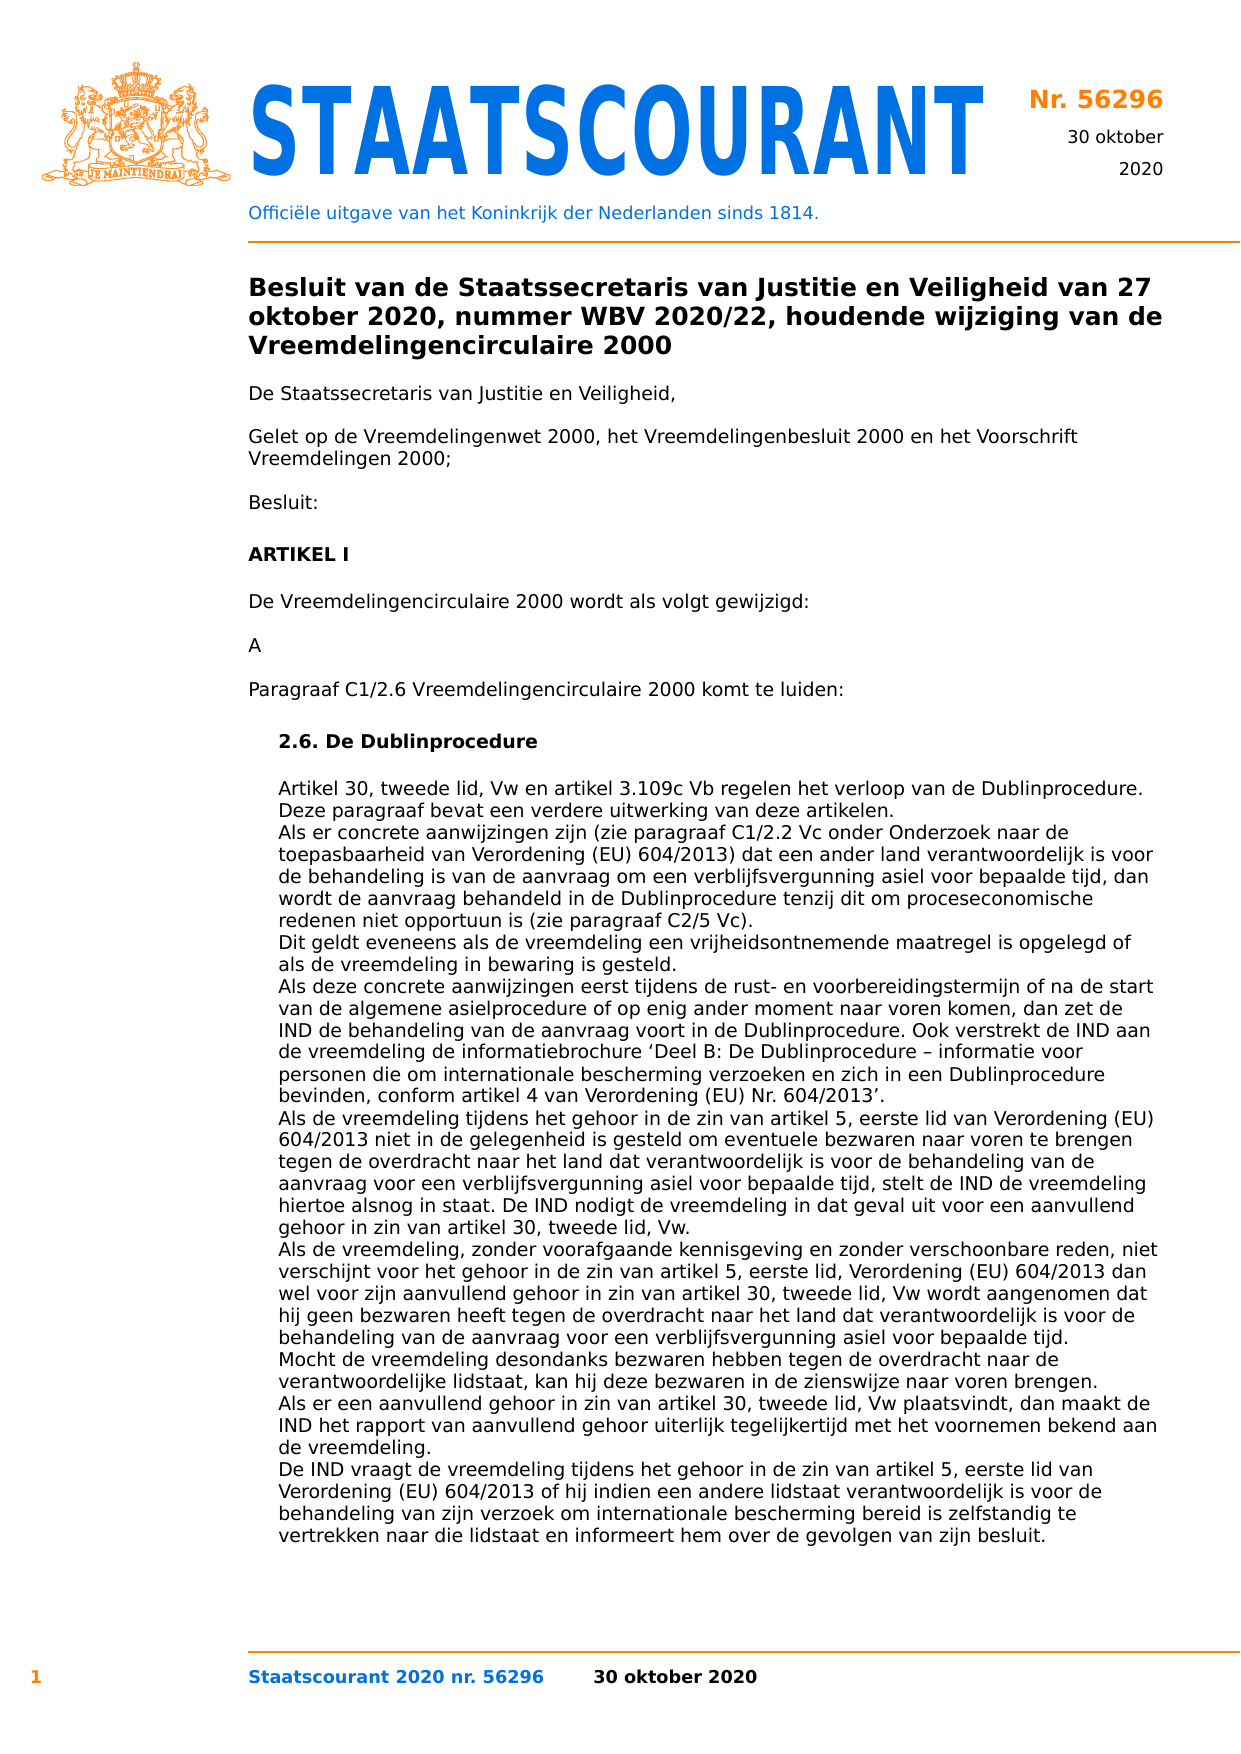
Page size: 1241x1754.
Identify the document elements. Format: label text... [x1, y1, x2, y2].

table_header STAATSCOURANT [248, 62, 998, 203]
text Dit geldt eveneens als de vreemdeling een vrijheidsontnemende maatregel is opgelegd of als de vreemdeling in bewaring is gesteld. [278, 932, 1163, 976]
text Als er een aanvullend gehoor in zin van artikel 30, tweede lid, Vw plaatsvindt, dan maakt de IND het rapport van aanvullend gehoor uiterlijk tegelijkertijd met het voornemen bekend aan de vreemdeling. [278, 1393, 1163, 1459]
text De Staatssecretaris van Justitie en Veiligheid, [248, 382, 1163, 404]
text A [248, 635, 1163, 657]
subtitle ARTIKEL I [248, 544, 1163, 566]
text Paragraaf C1/2.6 Vreemdelingencirculaire 2000 komt te luiden: [248, 679, 1163, 701]
text Als deze concrete aanwijzingen eerst tijdens de rust- en voorbereidingstermijn of na de start van de algemene asielprocedure of op enig ander moment naar voren komen, dan zet de IND de behandeling van de aanvraag voort in de Dublinprocedure. Ook verstrekt de IND aan de vreemdeling de informatiebrochure ‘Deel B: De Dublinprocedure – informatie voor personen die om internationale bescherming verzoeken en zich in een Dublinprocedure bevinden, conform artikel 4 van Verordening (EU) Nr. 604/2013’. [278, 976, 1163, 1107]
table_cell Officiële uitgave van het Koninkrijk der Nederlanden sinds 1814. [248, 203, 1240, 241]
text Mocht de vreemdeling desondanks bezwaren hebben tegen de overdracht naar de verantwoordelijke lidstaat, kan hij deze bezwaren in de zienswijze naar voren brengen. [278, 1349, 1163, 1393]
table_cell 2020 [998, 153, 1240, 203]
text Artikel 30, tweede lid, Vw en artikel 3.109c Vb regelen het verloop van de Dublinprocedure. Deze paragraaf bevat een verdere uitwerking van deze artikelen. [278, 778, 1163, 822]
picture [41, 62, 231, 186]
text Gelet op de Vreemdelingenwet 2000, het Vreemdelingenbesluit 2000 en het Voorschrift Vreemdelingen 2000; [248, 426, 1163, 470]
text Besluit: [248, 492, 1163, 514]
text De Vreemdelingencirculaire 2000 wordt als volgt gewijzigd: [248, 591, 1163, 613]
table_cell 30 oktober [998, 121, 1240, 153]
subtitle 2.6. De Dublinprocedure [278, 731, 1163, 753]
table_header Nr. 56296 [998, 62, 1240, 121]
text Als de vreemdeling tijdens het gehoor in de zin van artikel 5, eerste lid van Verordening (EU) 604/2013 niet in de gelegenheid is gesteld om eventuele bezwaren naar voren te brengen tegen de overdracht naar het land dat verantwoordelijk is voor de behandeling van de aanvraag voor een verblijfsvergunning asiel voor bepaalde tijd, stelt de IND de vreemdeling hiertoe alsnog in staat. De IND nodigt de vreemdeling in dat geval uit voor een aanvullend gehoor in zin van artikel 30, tweede lid, Vw. [278, 1107, 1163, 1239]
subtitle Besluit van de Staatssecretaris van Justitie en Veiligheid van 27 oktober 2020, nummer WBV 2020/22, houdende wijziging van de Vreemdelingencirculaire 2000 [248, 273, 1163, 361]
text Als de vreemdeling, zonder voorafgaande kennisgeving en zonder verschoonbare reden, niet verschijnt voor het gehoor in de zin van artikel 5, eerste lid, Verordening (EU) 604/2013 dan wel voor zijn aanvullend gehoor in zin van artikel 30, tweede lid, Vw wordt aangenomen dat hij geen bezwaren heeft tegen de overdracht naar het land dat verantwoordelijk is voor de behandeling van de aanvraag voor een verblijfsvergunning asiel voor bepaalde tijd. [278, 1239, 1163, 1349]
table_header [25, 62, 248, 241]
text De IND vraagt de vreemdeling tijdens het gehoor in de zin van artikel 5, eerste lid van Verordening (EU) 604/2013 of hij indien een andere lidstaat verantwoordelijk is voor de behandeling van zijn verzoek om internationale bescherming bereid is zelfstandig te vertrekken naar die lidstaat en informeert hem over de gevolgen van zijn besluit. [278, 1459, 1163, 1547]
text Als er concrete aanwijzingen zijn (zie paragraaf C1/2.2 Vc onder Onderzoek naar de toepasbaarheid van Verordening (EU) 604/2013) dat een ander land verantwoordelijk is voor de behandeling is van de aanvraag om een verblijfsvergunning asiel voor bepaalde tijd, dan wordt de aanvraag behandeld in de Dublinprocedure tenzij dit om proceseconomische redenen niet opportuun is (zie paragraaf C2/5 Vc). [278, 822, 1163, 932]
